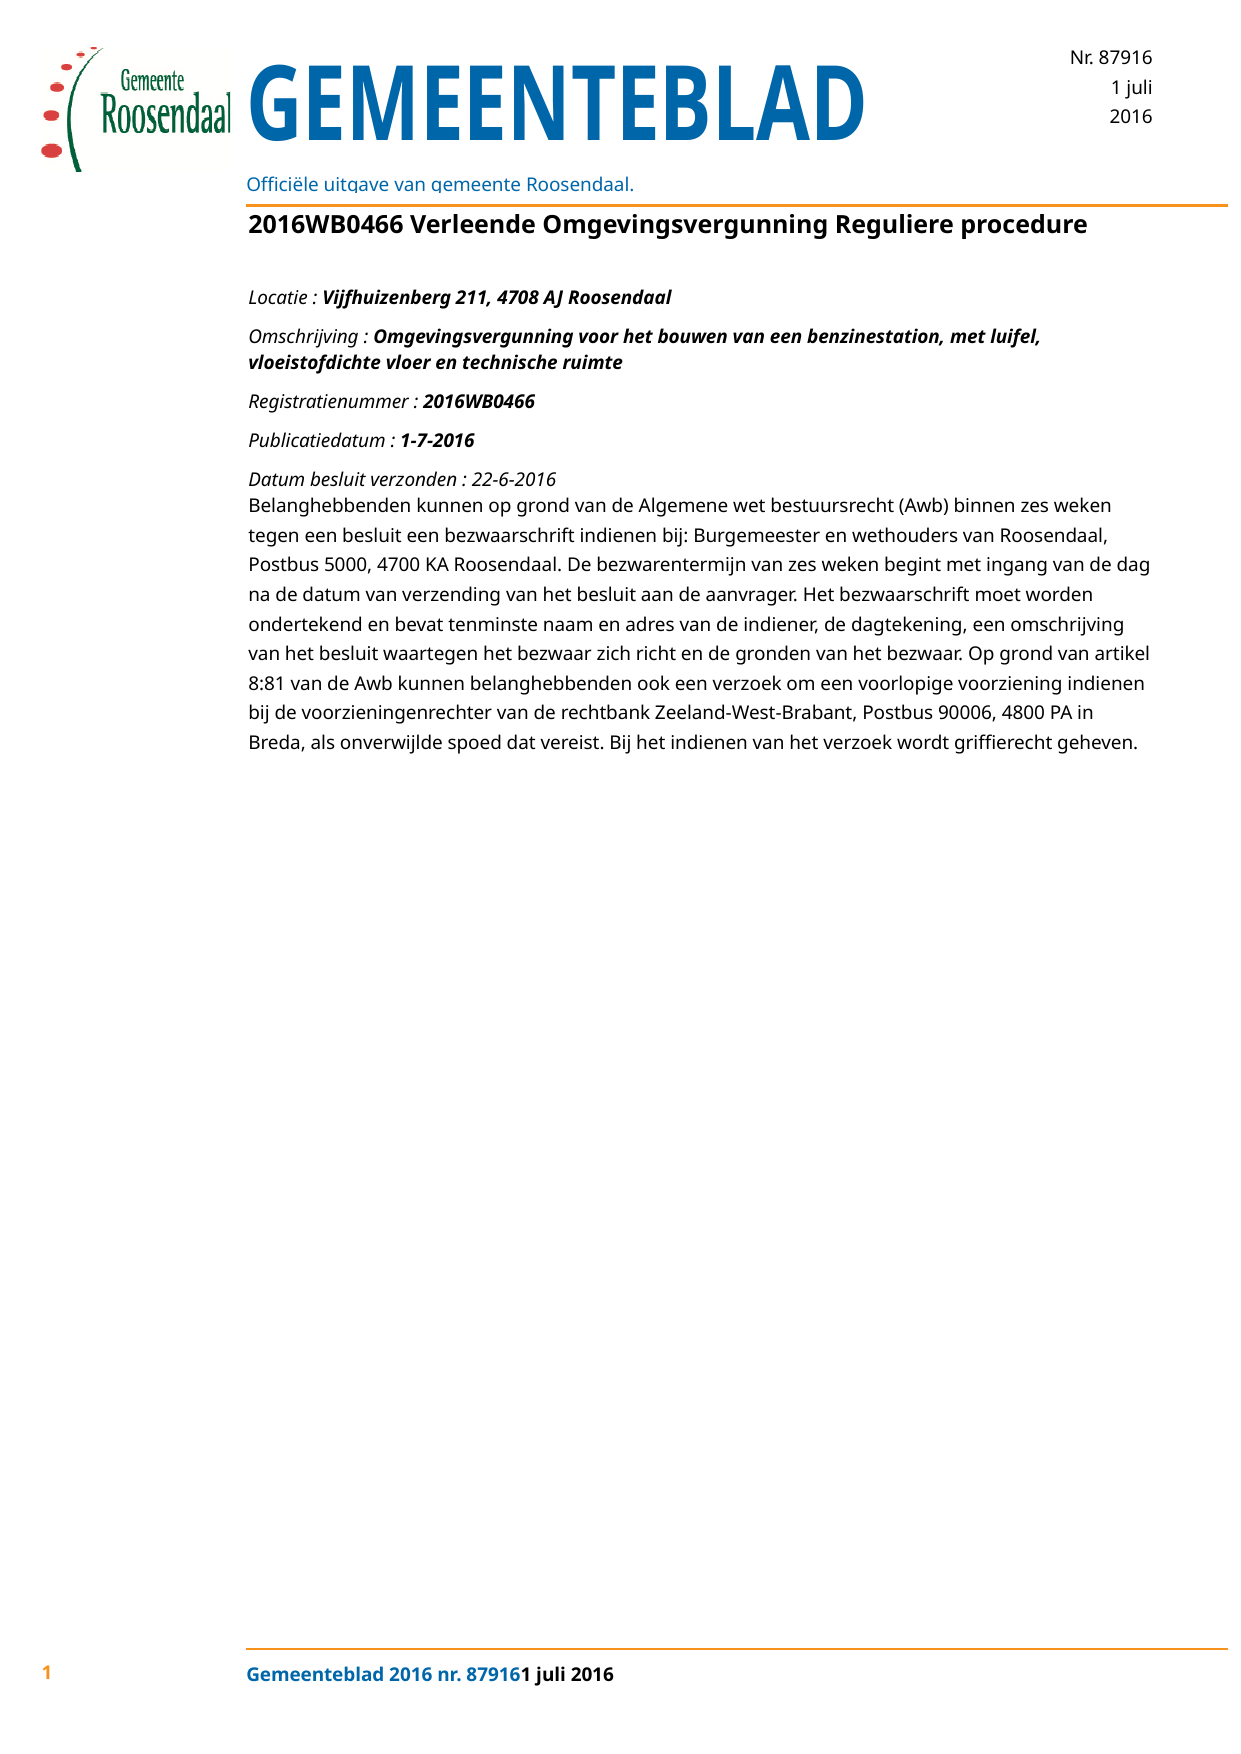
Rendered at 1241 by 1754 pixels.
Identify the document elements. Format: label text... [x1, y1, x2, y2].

text Registratienummer : 2016WB0466 [248, 388, 1152, 414]
text Publicatiedatum : 1-7-2016 [248, 427, 1152, 453]
text Omschrijving : Omgevingsvergunning voor het bouwen van een benzinestation, met luifel, vloeistofdichte vloer en technische ruimte [248, 323, 1152, 374]
picture [41, 47, 231, 172]
text Datum besluit verzonden : 22-6-2016 [248, 467, 1152, 492]
text Belanghebbenden kunnen op grond van de Algemene wet bestuursrecht (Awb) binnen zes weken tegen een besluit een bezwaarschrift indienen bij: Burgemeester en wethouders van Roosendaal, Postbus 5000, 4700 KA Roosendaal. De bezwarentermijn van zes weken begint met ingang van de dag na de datum van verzending van het besluit aan de aanvrager. Het bezwaarschrift moet worden ondertekend en bevat tenminste naam en adres van de indiener, de dagtekening, een omschrijving van het besluit waartegen het bezwaar zich richt en de gronden van het bezwaar. Op grond van artikel 8:81 van de Awb kunnen belanghebbenden ook een verzoek om een voorlopige voorziening indienen bij de voorzieningenrechter van de rechtbank Zeeland-West-Brabant, Postbus 90006, 4800 PA in Breda, als onverwijlde spoed dat vereist. Bij het indienen van het verzoek wordt griffierecht geheven. [248, 492, 1152, 755]
text Locatie : Vijfhuizenberg 211, 4708 AJ Roosendaal [248, 284, 1152, 309]
text 2016WB0466 Verleende Omgevingsvergunning Reguliere procedure [248, 207, 1152, 241]
